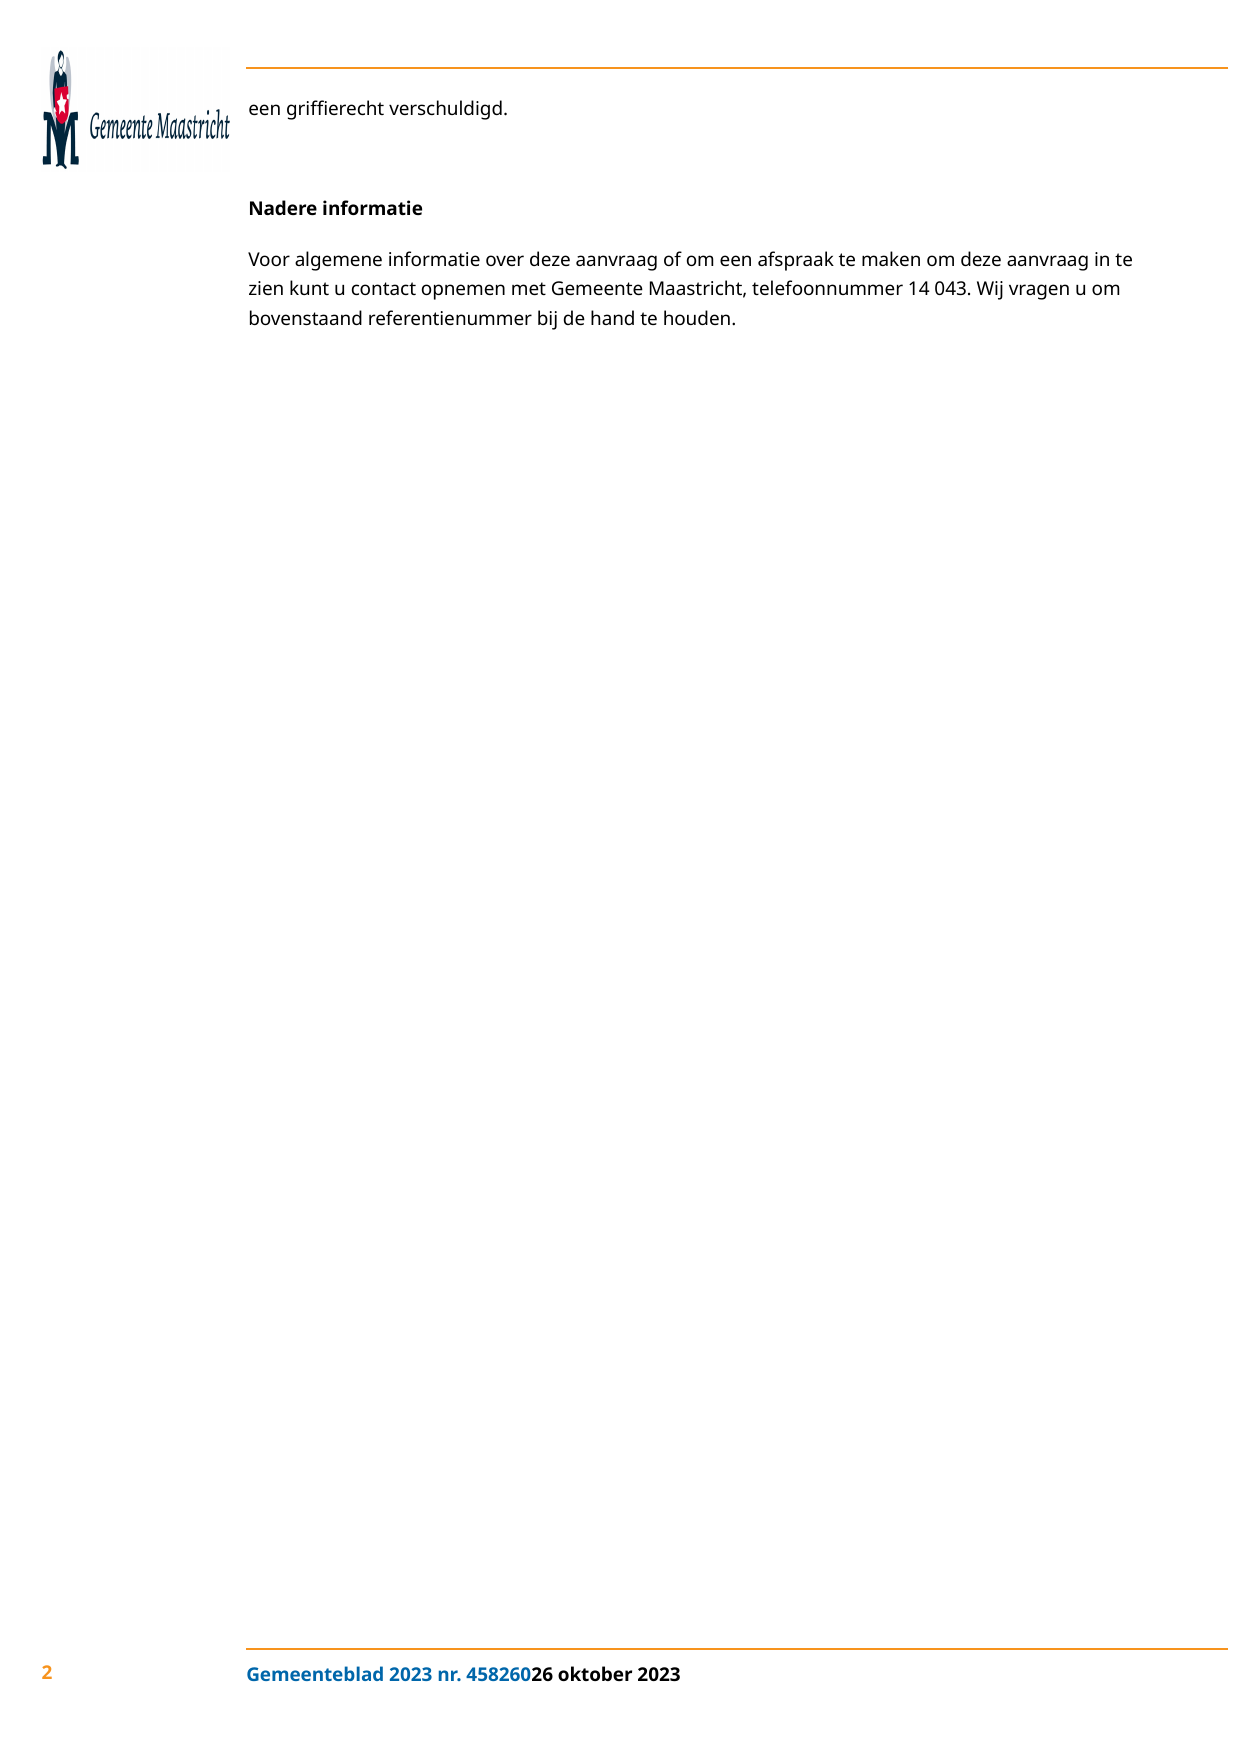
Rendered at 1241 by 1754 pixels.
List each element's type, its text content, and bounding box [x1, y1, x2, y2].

text Nadere informatie [248, 196, 1152, 221]
text Voor algemene informatie over deze aanvraag of om een afspraak te maken om deze aanvraag in te zien kunt u contact opnemen met Gemeente Maastricht, telefoonnummer 14 043. Wij vragen u om bovenstaand referentienummer bij de hand te houden. [248, 246, 1152, 331]
picture [41, 47, 231, 172]
text een griffierecht verschuldigd. [248, 95, 1152, 121]
